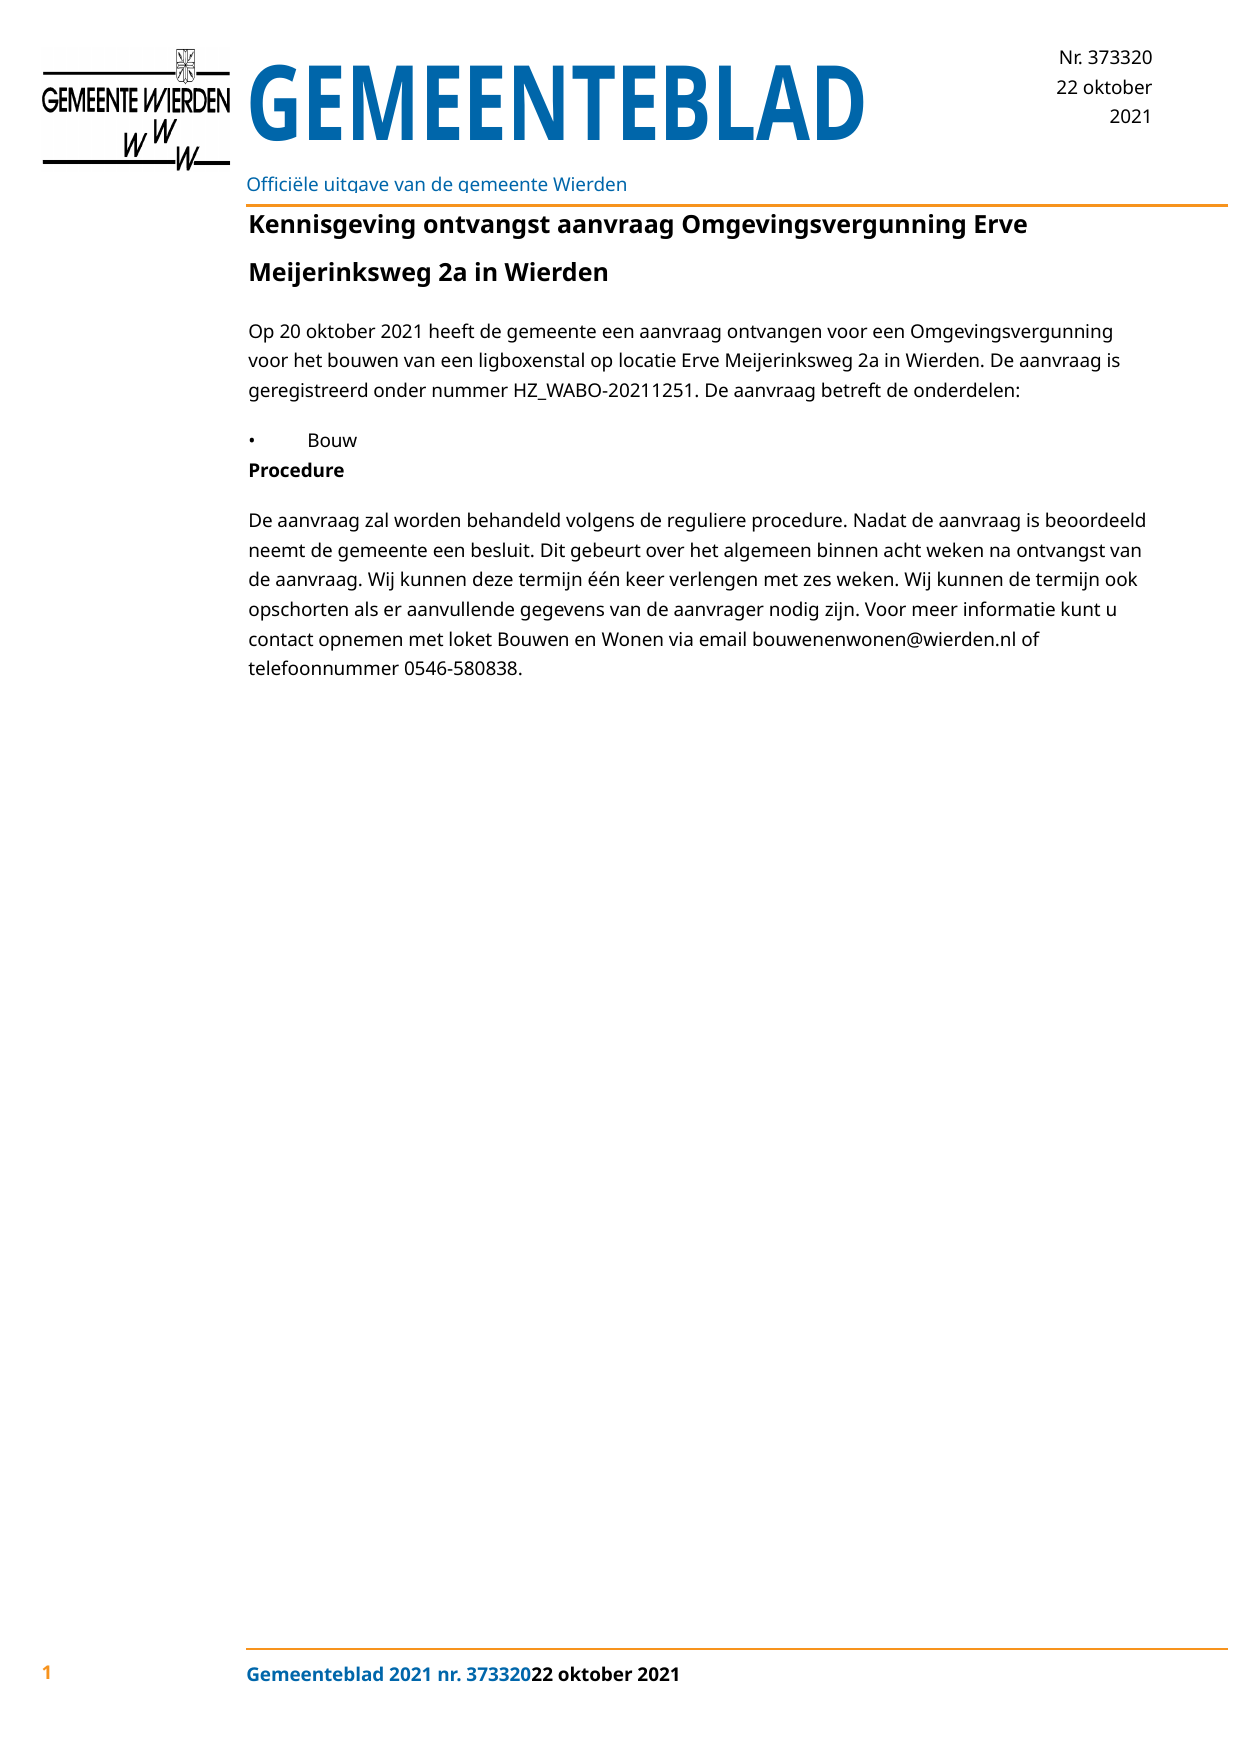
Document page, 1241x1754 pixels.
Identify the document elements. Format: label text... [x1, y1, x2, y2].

text De aanvraag zal worden behandeld volgens de reguliere procedure. Nadat de aanvraag is beoordeeld neemt de gemeente een besluit. Dit gebeurt over het algemeen binnen acht weken na ontvangst van de aanvraag. Wij kunnen deze termijn één keer verlengen met zes weken. Wij kunnen de termijn ook opschorten als er aanvullende gegevens van de aanvrager nodig zijn. Voor meer informatie kunt u contact opnemen met loket Bouwen en Wonen via email bouwenenwonen@wierden.nl of telefoonnummer 0546-580838. [248, 507, 1152, 681]
text Kennisgeving ontvangst aanvraag Omgevingsvergunning Erve Meijerinksweg 2a in Wierden [248, 207, 1152, 288]
text Op 20 oktober 2021 heeft de gemeente een aanvraag ontvangen voor een Omgevingsvergunning voor het bouwen van een ligboxenstal op locatie Erve Meijerinksweg 2a in Wierden. De aanvraag is geregistreerd onder nummer HZ_WABO-20211251. De aanvraag betreft de onderdelen: [248, 318, 1152, 403]
picture [41, 47, 231, 172]
list Bouw [248, 427, 1152, 453]
text Procedure [248, 457, 1152, 483]
